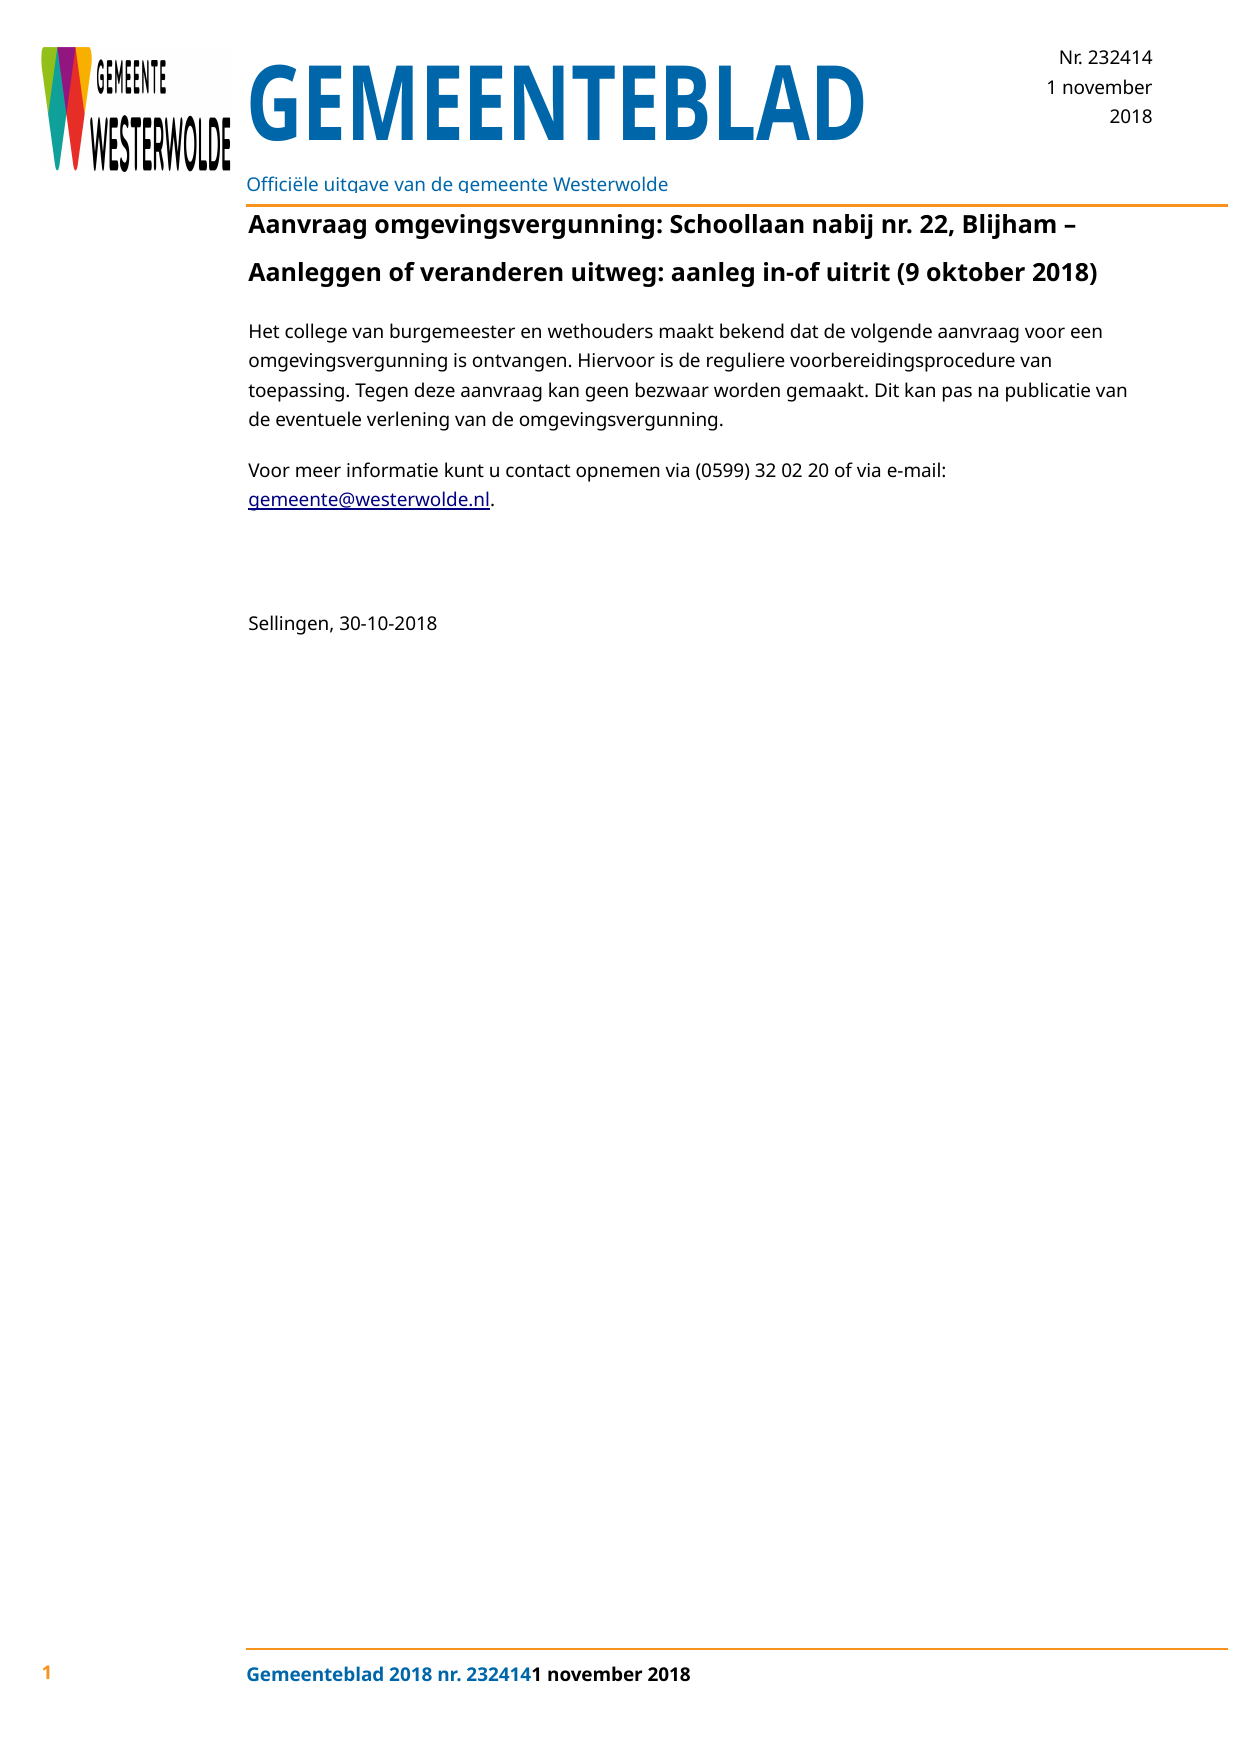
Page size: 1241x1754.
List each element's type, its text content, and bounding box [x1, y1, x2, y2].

text Het college van burgemeester en wethouders maakt bekend dat de volgende aanvraag voor een omgevingsvergunning is ontvangen. Hiervoor is de reguliere voorbereidingsprocedure van toepassing. Tegen deze aanvraag kan geen bezwaar worden gemaakt. Dit kan pas na publicatie van de eventuele verlening van de omgevingsvergunning. [248, 318, 1152, 432]
text Sellingen, 30-10-2018 [248, 611, 1152, 636]
text Voor meer informatie kunt u contact opnemen via (0599) 32 02 20 of via e-mail: gemeente@westerwolde.nl. [248, 457, 1152, 512]
text Aanvraag omgevingsvergunning: Schoollaan nabij nr. 22, Blijham – Aanleggen of veranderen uitweg: aanleg in-of uitrit (9 oktober 2018) [248, 207, 1152, 288]
picture [41, 47, 231, 172]
